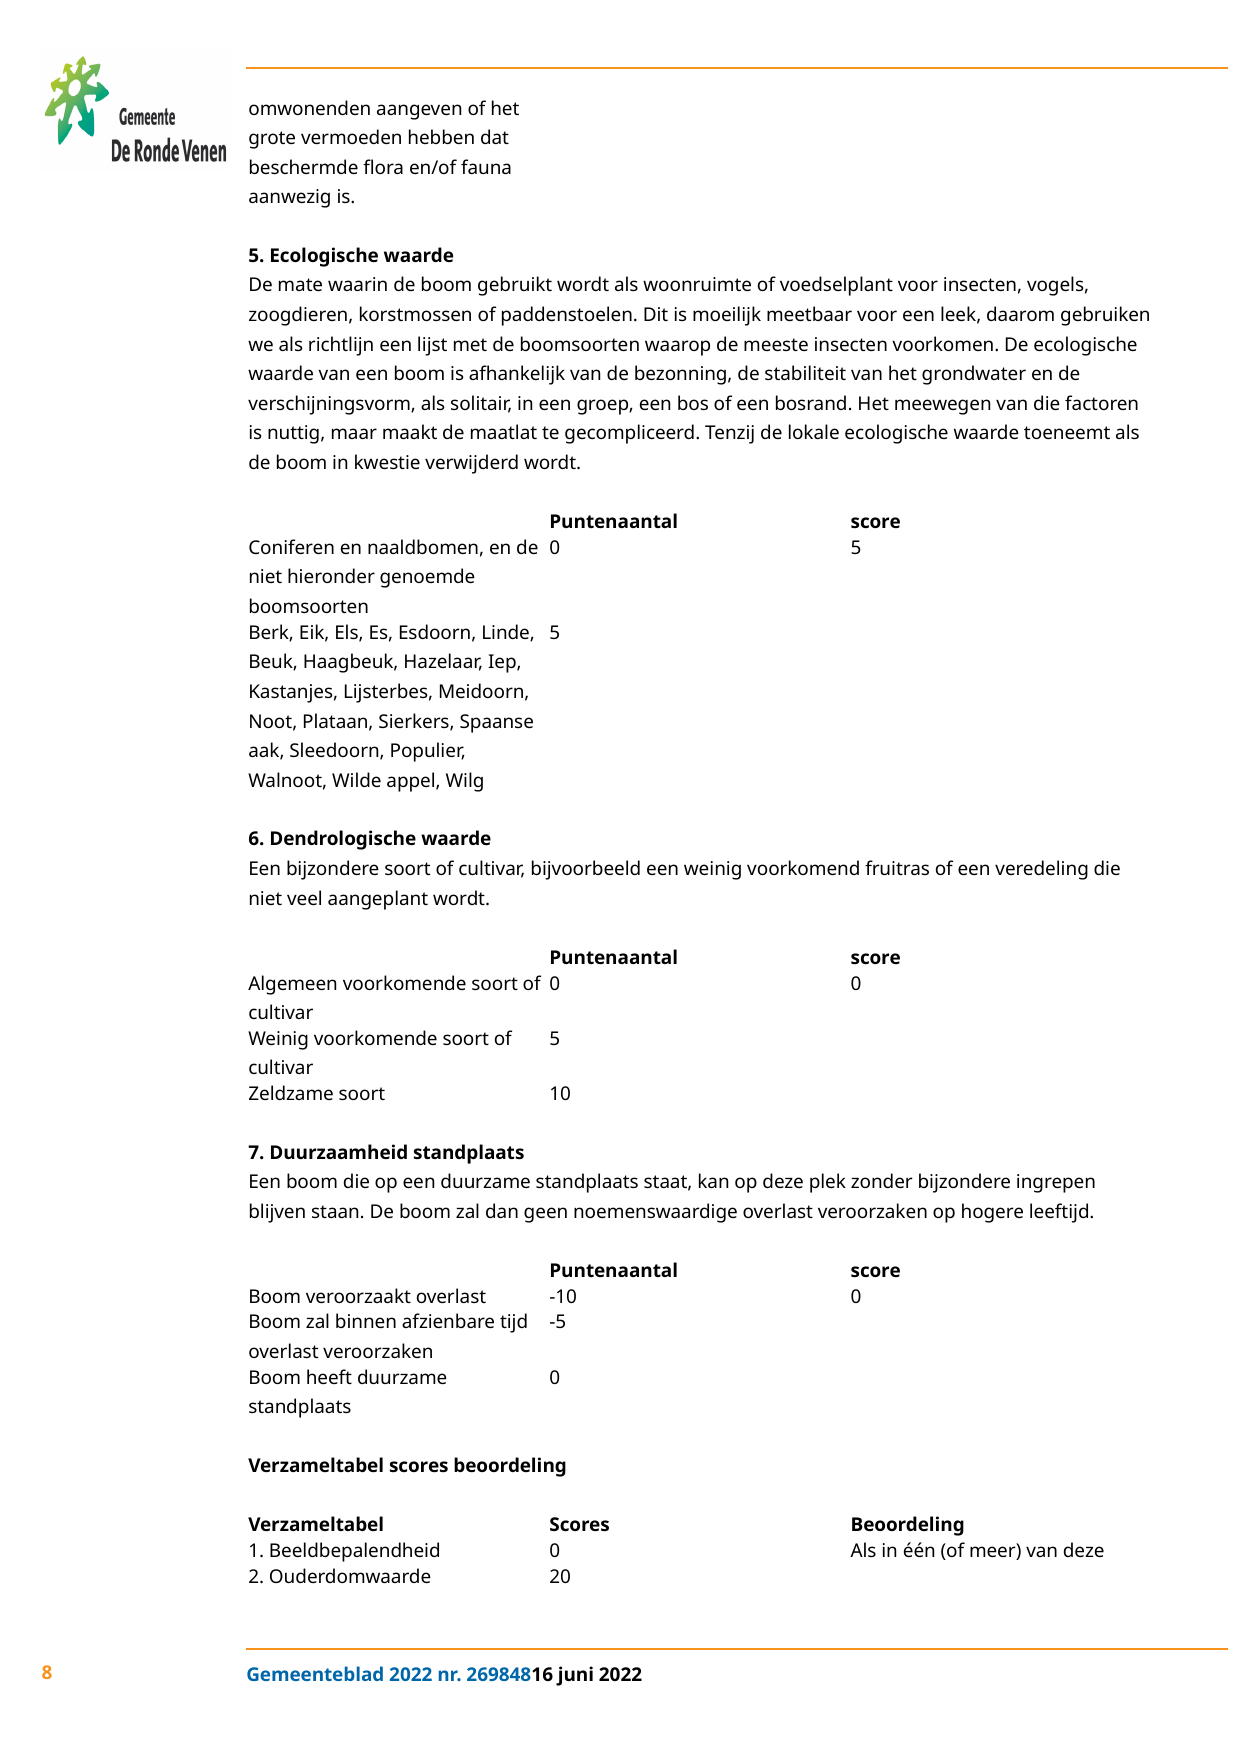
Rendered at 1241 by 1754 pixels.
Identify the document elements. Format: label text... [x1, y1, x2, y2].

text Een boom die op een duurzame standplaats staat, kan op deze plek zonder bijzondere ingrepen blijven staan. De boom zal dan geen noemenswaardige overlast veroorzaken op hogere leeftijd. [248, 1168, 1152, 1224]
table_cell 0 [549, 970, 850, 1025]
table_header score [850, 509, 1152, 534]
table_cell Zeldzame soort [248, 1080, 549, 1106]
table_cell Boom veroorzaakt overlast [248, 1283, 549, 1309]
table_header [248, 1257, 549, 1283]
table_cell 5 [549, 1025, 850, 1080]
table_cell 5 [549, 619, 850, 793]
table_cell 10 [549, 1080, 850, 1106]
table_cell Weinig voorkomende soort of cultivar [248, 1025, 549, 1080]
table_cell -5 [549, 1309, 850, 1364]
text Een bijzondere soort of cultivar, bijvoorbeeld een weinig voorkomend fruitras of een veredeling die niet veel aangeplant wordt. [248, 855, 1152, 910]
table_header Puntenaantal [549, 1257, 850, 1283]
table_cell Algemeen voorkomende soort of cultivar [248, 970, 549, 1025]
table_header [248, 509, 549, 534]
table_cell 0 [549, 1537, 850, 1563]
table_cell 2. Ouderdomwaarde [248, 1563, 549, 1589]
picture [41, 47, 231, 172]
text 7. Duurzaamheid standplaats [248, 1139, 1152, 1164]
table_header score [850, 944, 1152, 970]
table_cell 0 [549, 1364, 850, 1419]
table_cell Als in één (of meer) van deze [850, 1537, 1152, 1589]
text 5. Ecologische waarde [248, 242, 1152, 268]
table_cell Boom heeft duurzame standplaats [248, 1364, 549, 1419]
text De mate waarin de boom gebruikt wordt als woonruimte of voedselplant voor insecten, vogels, zoogdieren, korstmossen of paddenstoelen. Dit is moeilijk meetbaar voor een leek, daarom gebruiken we als richtlijn een lijst met de boomsoorten waarop de meeste insecten voorkomen. De ecologische waarde van een boom is afhankelijk van de bezonning, de stabiliteit van het grondwater en de verschijningsvorm, als solitair, in een groep, een bos of een bosrand. Het meewegen van die factoren is nuttig, maar maakt de maatlat te gecompliceerd. Tenzij de lokale ecologische waarde toeneemt als de boom in kwestie verwijderd wordt. [248, 272, 1152, 475]
table_header Puntenaantal [549, 944, 850, 970]
table_cell 1. Beeldbepalendheid [248, 1537, 549, 1563]
text Verzameltabel scores beoordeling [248, 1452, 1152, 1478]
table_cell [850, 95, 1152, 209]
text 6. Dendrologische waarde [248, 826, 1152, 851]
table_header [248, 944, 549, 970]
table_cell 0 [850, 970, 1152, 1106]
table_cell 5 [850, 534, 1152, 793]
table_header Beoordeling [850, 1511, 1152, 1537]
table_cell 0 [549, 534, 850, 619]
table_cell Berk, Eik, Els, Es, Esdoorn, Linde, Beuk, Haagbeuk, Hazelaar, Iep, Kastanjes, Lijsterbes, Meidoorn, Noot, Plataan, Sierkers, Spaanse aak, Sleedoorn, Populier, Walnoot, Wilde appel, Wilg [248, 619, 549, 793]
table_cell 0 [850, 1283, 1152, 1419]
table_header Scores [549, 1511, 850, 1537]
table_cell Coniferen en naaldbomen, en de niet hieronder genoemde boomsoorten [248, 534, 549, 619]
table_header Verzameltabel [248, 1511, 549, 1537]
table_cell -10 [549, 1283, 850, 1309]
table_cell 20 [549, 1563, 850, 1589]
table_cell [549, 95, 850, 209]
table_cell omwonenden aangeven of het grote vermoeden hebben dat beschermde flora en/of fauna aanwezig is. [248, 95, 549, 209]
table_header score [850, 1257, 1152, 1283]
table_header Puntenaantal [549, 509, 850, 534]
table_cell Boom zal binnen afzienbare tijd overlast veroorzaken [248, 1309, 549, 1364]
